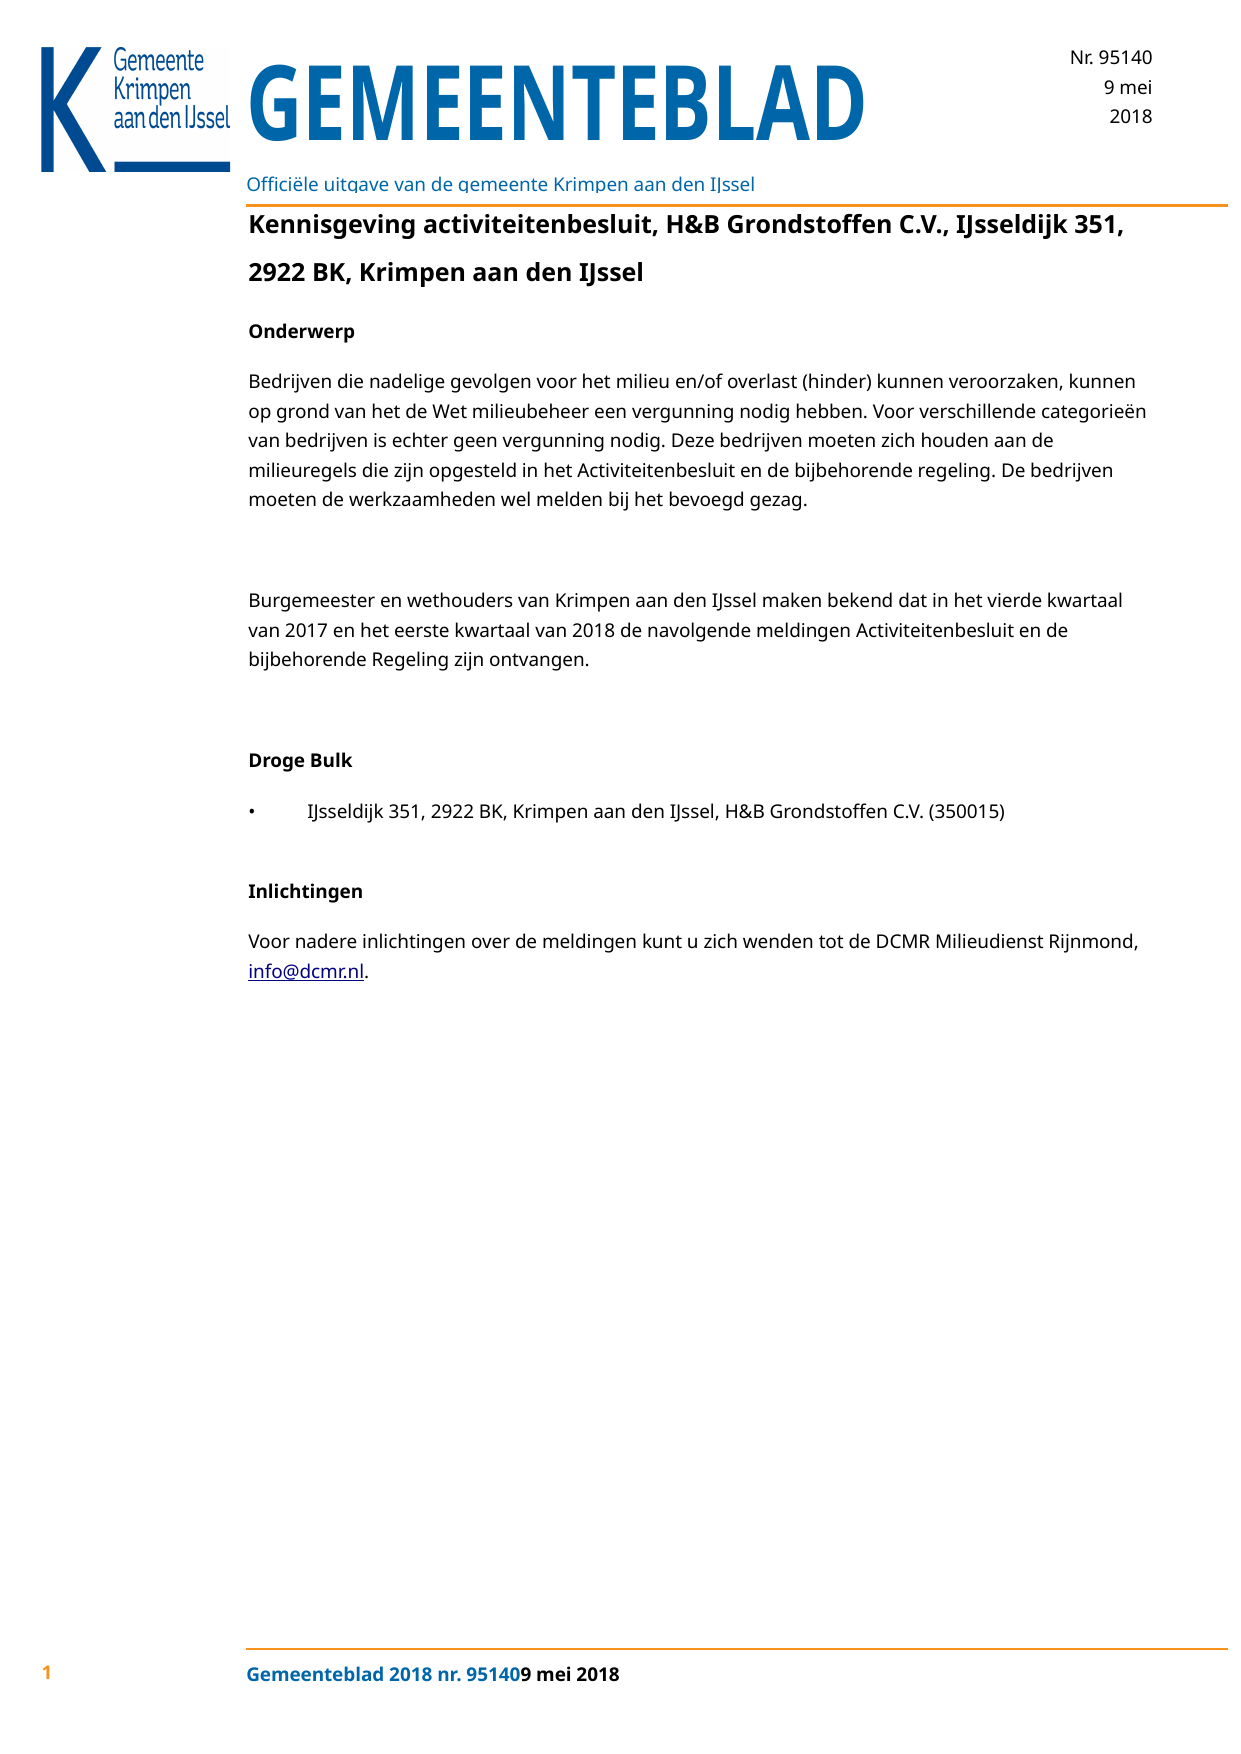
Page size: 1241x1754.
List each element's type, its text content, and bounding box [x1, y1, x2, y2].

list IJsseldijk 351, 2922 BK, Krimpen aan den IJssel, H&B Grondstoffen C.V. (350015) [248, 798, 1152, 824]
text Voor nadere inlichtingen over de meldingen kunt u zich wenden tot de DCMR Milieudienst Rijnmond, info@dcmr.nl. [248, 928, 1152, 984]
text Droge Bulk [248, 747, 1152, 773]
text Onderwerp [248, 318, 1152, 344]
picture [41, 47, 231, 172]
text Bedrijven die nadelige gevolgen voor het milieu en/of overlast (hinder) kunnen veroorzaken, kunnen op grond van het de Wet milieubeheer een vergunning nodig hebben. Voor verschillende categorieën van bedrijven is echter geen vergunning nodig. Deze bedrijven moeten zich houden aan de milieuregels die zijn opgesteld in het Activiteitenbesluit en de bijbehorende regeling. De bedrijven moeten de werkzaamheden wel melden bij het bevoegd gezag. [248, 368, 1152, 512]
text Burgemeester en wethouders van Krimpen aan den IJssel maken bekend dat in het vierde kwartaal van 2017 en het eerste kwartaal van 2018 de navolgende meldingen Activiteitenbesluit en de bijbehorende Regeling zijn ontvangen. [248, 587, 1152, 672]
text Inlichtingen [248, 878, 1152, 904]
text Kennisgeving activiteitenbesluit, H&B Grondstoffen C.V., IJsseldijk 351, 2922 BK, Krimpen aan den IJssel [248, 207, 1152, 288]
